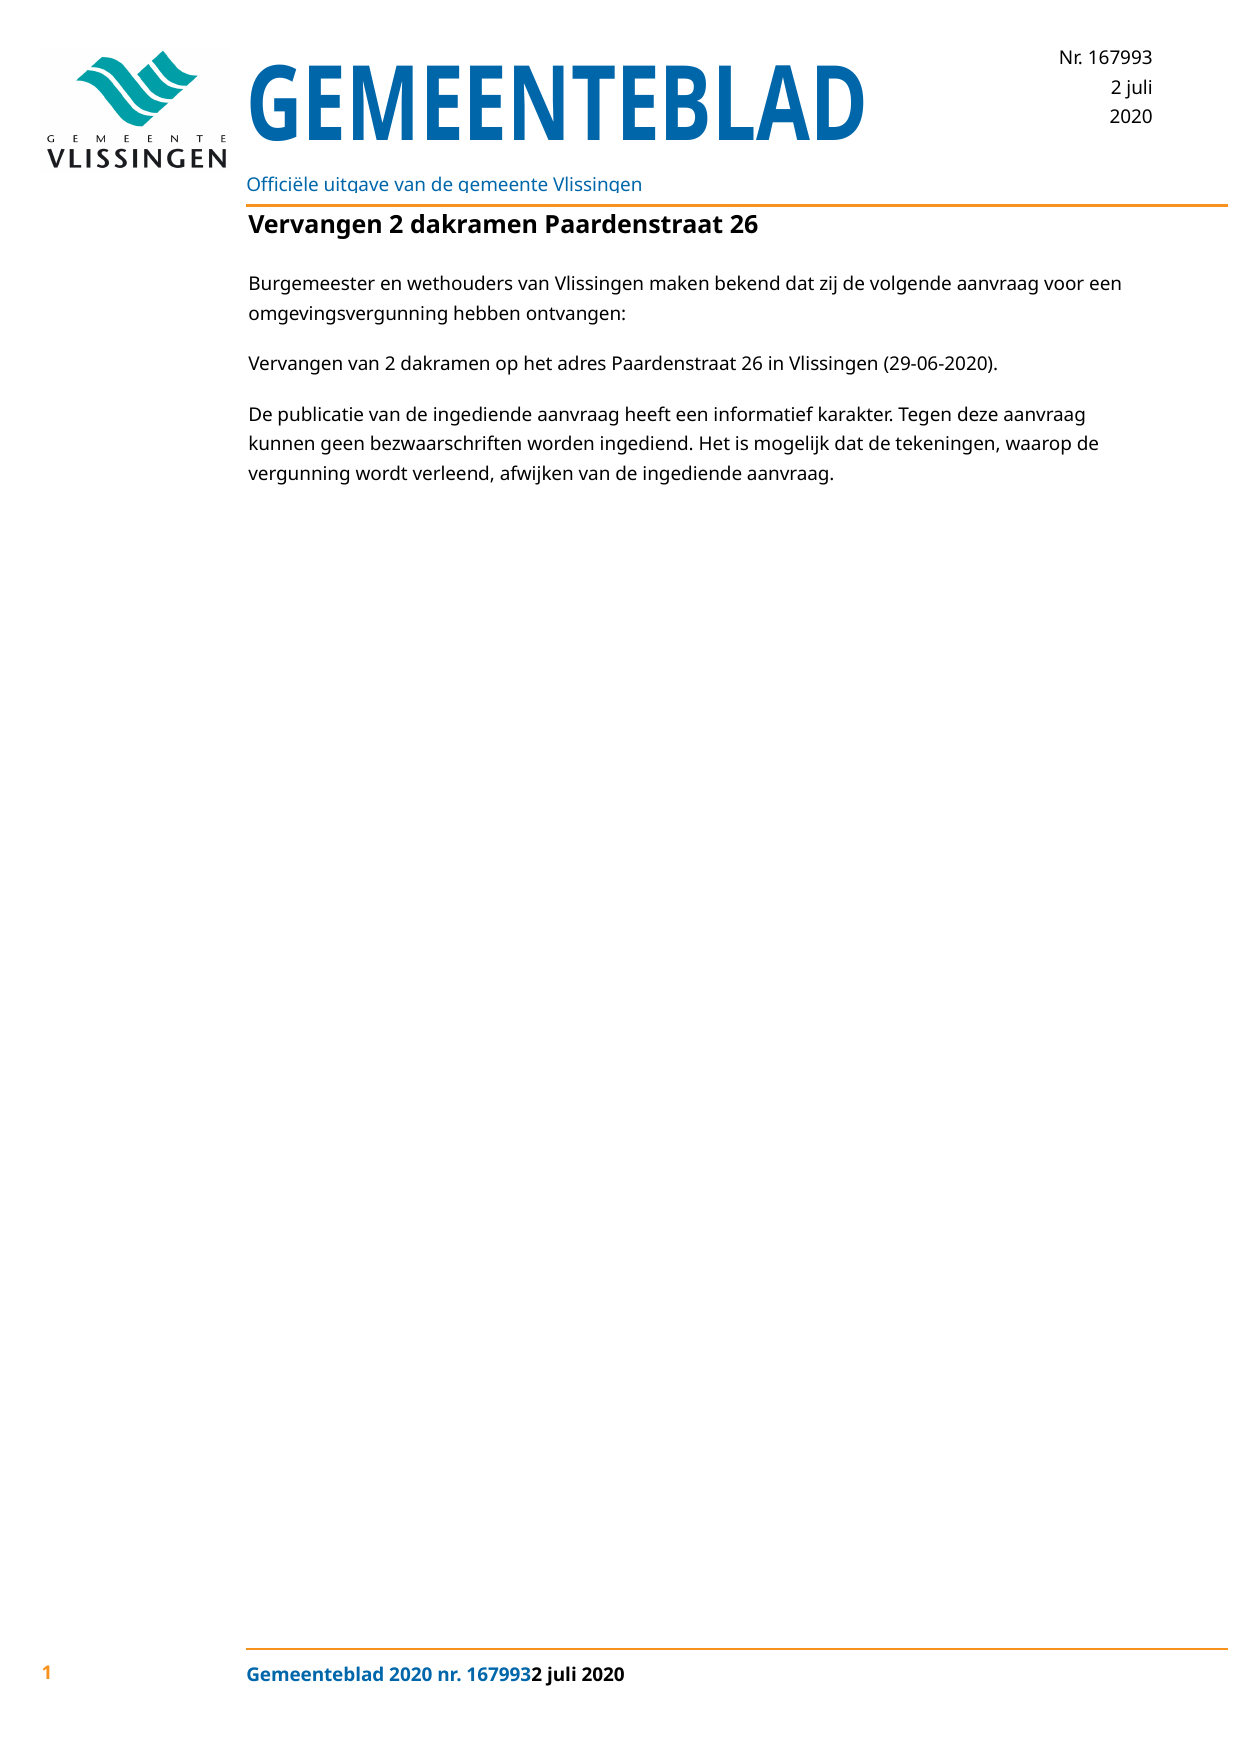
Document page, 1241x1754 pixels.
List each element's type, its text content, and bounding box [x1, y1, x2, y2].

text Burgemeester en wethouders van Vlissingen maken bekend dat zij de volgende aanvraag voor een omgevingsvergunning hebben ontvangen: [248, 270, 1152, 326]
text Vervangen 2 dakramen Paardenstraat 26 [248, 207, 1152, 241]
text Vervangen van 2 dakramen op het adres Paardenstraat 26 in Vlissingen (29-06-2020). [248, 350, 1152, 376]
text De publicatie van de ingediende aanvraag heeft een informatief karakter. Tegen deze aanvraag kunnen geen bezwaarschriften worden ingediend. Het is mogelijk dat de tekeningen, waarop de vergunning wordt verleend, afwijken van de ingediende aanvraag. [248, 401, 1152, 486]
picture [41, 47, 231, 172]
